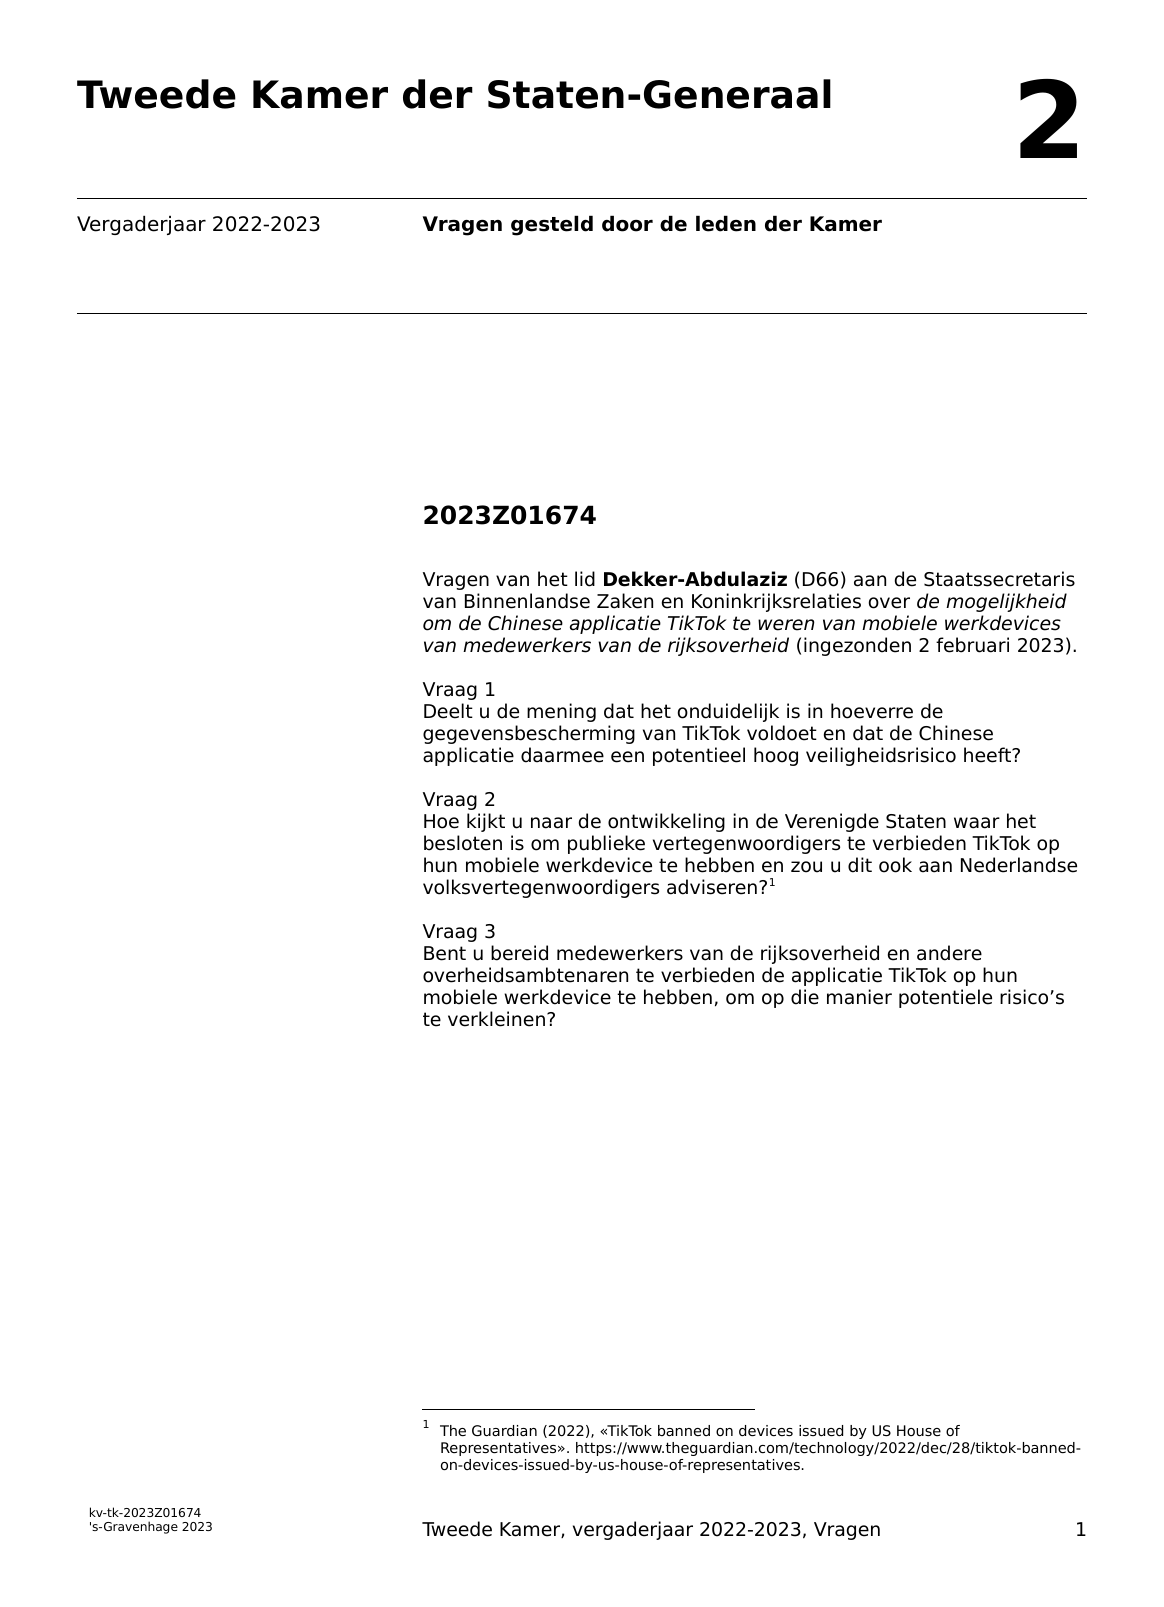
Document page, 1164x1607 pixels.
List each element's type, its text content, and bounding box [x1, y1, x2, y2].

text Vraag 1 [422, 679, 1087, 701]
text Vraag 3 [422, 921, 1087, 943]
table_cell Vragen gesteld door de leden der Kamer [422, 199, 1087, 313]
text 's-Gravenhage 2023 [88, 1520, 323, 1534]
text kv-tk-2023Z01674 [88, 1506, 323, 1520]
text 2023Z01674 [422, 501, 1087, 531]
table_header Tweede Kamer der Staten-Generaal [77, 59, 886, 198]
text Vragen van het lid Dekker-Abdulaziz (D66) aan de Staatssecretaris van Binnenlandse Zaken en Koninkrijksrelaties over de mogelijkheid om de Chinese applicatie TikTok te weren van mobiele werkdevices van medewerkers van de rijksoverheid (ingezonden 2 februari 2023). [422, 569, 1087, 657]
text Bent u bereid medewerkers van de rijksoverheid en andere overheidsambtenaren te verbieden de applicatie TikTok op hun mobiele werkdevice te hebben, om op die manier potentiele risico’s te verkleinen? [422, 943, 1087, 1031]
text Hoe kijkt u naar de ontwikkeling in de Verenigde Staten waar het besloten is om publieke vertegenwoordigers te verbieden TikTok op hun mobiele werkdevice te hebben en zou u dit ook aan Nederlandse volksvertegenwoordigers adviseren? [422, 811, 1087, 899]
table_cell Vergaderjaar 2022-2023 [77, 199, 422, 313]
table_header 2 [886, 59, 1087, 198]
text Vraag 2 [422, 789, 1087, 811]
text The Guardian (2022), «TikTok banned on devices issued by US House of Representatives». https://www.theguardian.com/technology/2022/dec/28/tiktok-banned-on-devices-issued-by-us-house-of-representatives. [422, 1418, 1087, 1474]
text Deelt u de mening dat het onduidelijk is in hoeverre de gegevensbescherming van TikTok voldoet en dat de Chinese applicatie daarmee een potentieel hoog veiligheidsrisico heeft? [422, 701, 1087, 767]
